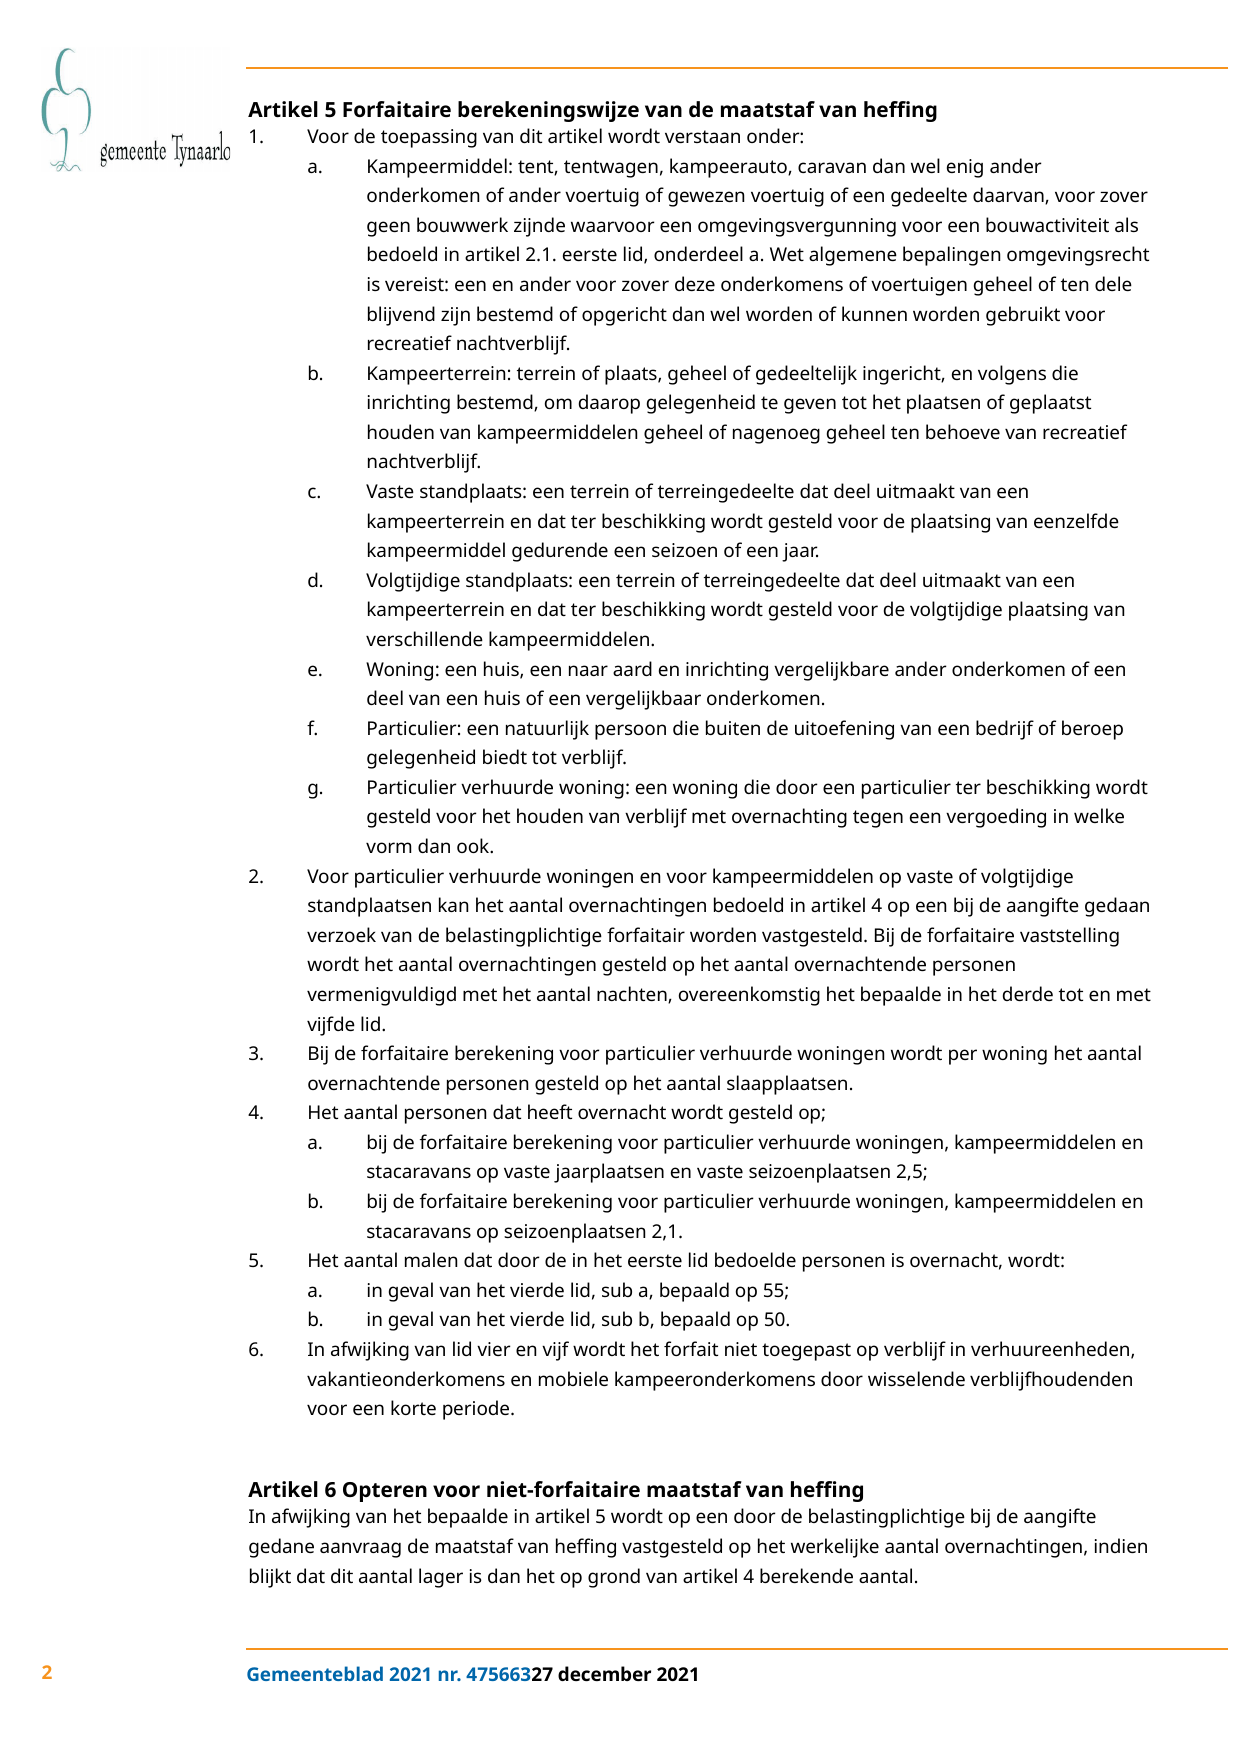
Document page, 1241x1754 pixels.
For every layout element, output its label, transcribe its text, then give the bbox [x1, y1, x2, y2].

text Artikel 6 Opteren voor niet-forfaitaire maatstaf van heffing [248, 1475, 1152, 1504]
list Vaste standplaats: een terrein of terreingedeelte dat deel uitmaakt van een kampeerterrein en dat ter beschikking wordt gesteld voor de plaatsing van eenzelfde kampeermiddel gedurende een seizoen of een jaar. [307, 478, 1152, 563]
list In afwijking van lid vier en vijf wordt het forfait niet toegepast op verblijf in verhuureenheden, vakantieonderkomens en mobiele kampeeronderkomens door wisselende verblijfhoudenden voor een korte periode. [248, 1336, 1152, 1421]
list Volgtijdige standplaats: een terrein of terreingedeelte dat deel uitmaakt van een kampeerterrein en dat ter beschikking wordt gesteld voor de volgtijdige plaatsing van verschillende kampeermiddelen. [307, 567, 1152, 652]
list Bij de forfaitaire berekening voor particulier verhuurde woningen wordt per woning het aantal overnachtende personen gesteld op het aantal slaapplaatsen. [248, 1040, 1152, 1096]
list bij de forfaitaire berekening voor particulier verhuurde woningen, kampeermiddelen en stacaravans op vaste jaarplaatsen en vaste seizoenplaatsen 2,5; [307, 1129, 1152, 1184]
list Kampeerterrein: terrein of plaats, geheel of gedeeltelijk ingericht, en volgens die inrichting bestemd, om daarop gelegenheid te geven tot het plaatsen of geplaatst houden van kampeermiddelen geheel of nagenoeg geheel ten behoeve van recreatief nachtverblijf. [307, 360, 1152, 474]
list in geval van het vierde lid, sub a, bepaald op 55; [307, 1277, 1152, 1303]
text Artikel 5 Forfaitaire berekeningswijze van de maatstaf van heffing [248, 95, 1152, 123]
list bij de forfaitaire berekening voor particulier verhuurde woningen, kampeermiddelen en stacaravans op seizoenplaatsen 2,1. [307, 1188, 1152, 1243]
list Voor de toepassing van dit artikel wordt verstaan onder: [248, 123, 1152, 149]
list Het aantal personen dat heeft overnacht wordt gesteld op; [248, 1099, 1152, 1125]
list Woning: een huis, een naar aard en inrichting vergelijkbare ander onderkomen of een deel van een huis of een vergelijkbaar onderkomen. [307, 656, 1152, 711]
list Particulier verhuurde woning: een woning die door een particulier ter beschikking wordt gesteld voor het houden van verblijf met overnachting tegen een vergoeding in welke vorm dan ook. [307, 774, 1152, 859]
list in geval van het vierde lid, sub b, bepaald op 50. [307, 1307, 1152, 1332]
text In afwijking van het bepaalde in artikel 5 wordt op een door de belastingplichtige bij de aangifte gedane aanvraag de maatstaf van heffing vastgesteld op het werkelijke aantal overnachtingen, indien blijkt dat dit aantal lager is dan het op grond van artikel 4 berekende aantal. [248, 1504, 1152, 1589]
list Particulier: een natuurlijk persoon die buiten de uitoefening van een bedrijf of beroep gelegenheid biedt tot verblijf. [307, 715, 1152, 770]
picture [41, 47, 231, 172]
list Kampeermiddel: tent, tentwagen, kampeerauto, caravan dan wel enig ander onderkomen of ander voertuig of gewezen voertuig of een gedeelte daarvan, voor zover geen bouwwerk zijnde waarvoor een omgevingsvergunning voor een bouwactiviteit als bedoeld in artikel 2.1. eerste lid, onderdeel a. Wet algemene bepalingen omgevingsrecht is vereist: een en ander voor zover deze onderkomens of voertuigen geheel of ten dele blijvend zijn bestemd of opgericht dan wel worden of kunnen worden gebruikt voor recreatief nachtverblijf. [307, 153, 1152, 356]
list Het aantal malen dat door de in het eerste lid bedoelde personen is overnacht, wordt: [248, 1247, 1152, 1273]
list Voor particulier verhuurde woningen en voor kampeermiddelen op vaste of volgtijdige standplaatsen kan het aantal overnachtingen bedoeld in artikel 4 op een bij de aangifte gedaan verzoek van de belastingplichtige forfaitair worden vastgesteld. Bij de forfaitaire vaststelling wordt het aantal overnachtingen gesteld op het aantal overnachtende personen vermenigvuldigd met het aantal nachten, overeenkomstig het bepaalde in het derde tot en met vijfde lid. [248, 863, 1152, 1036]
